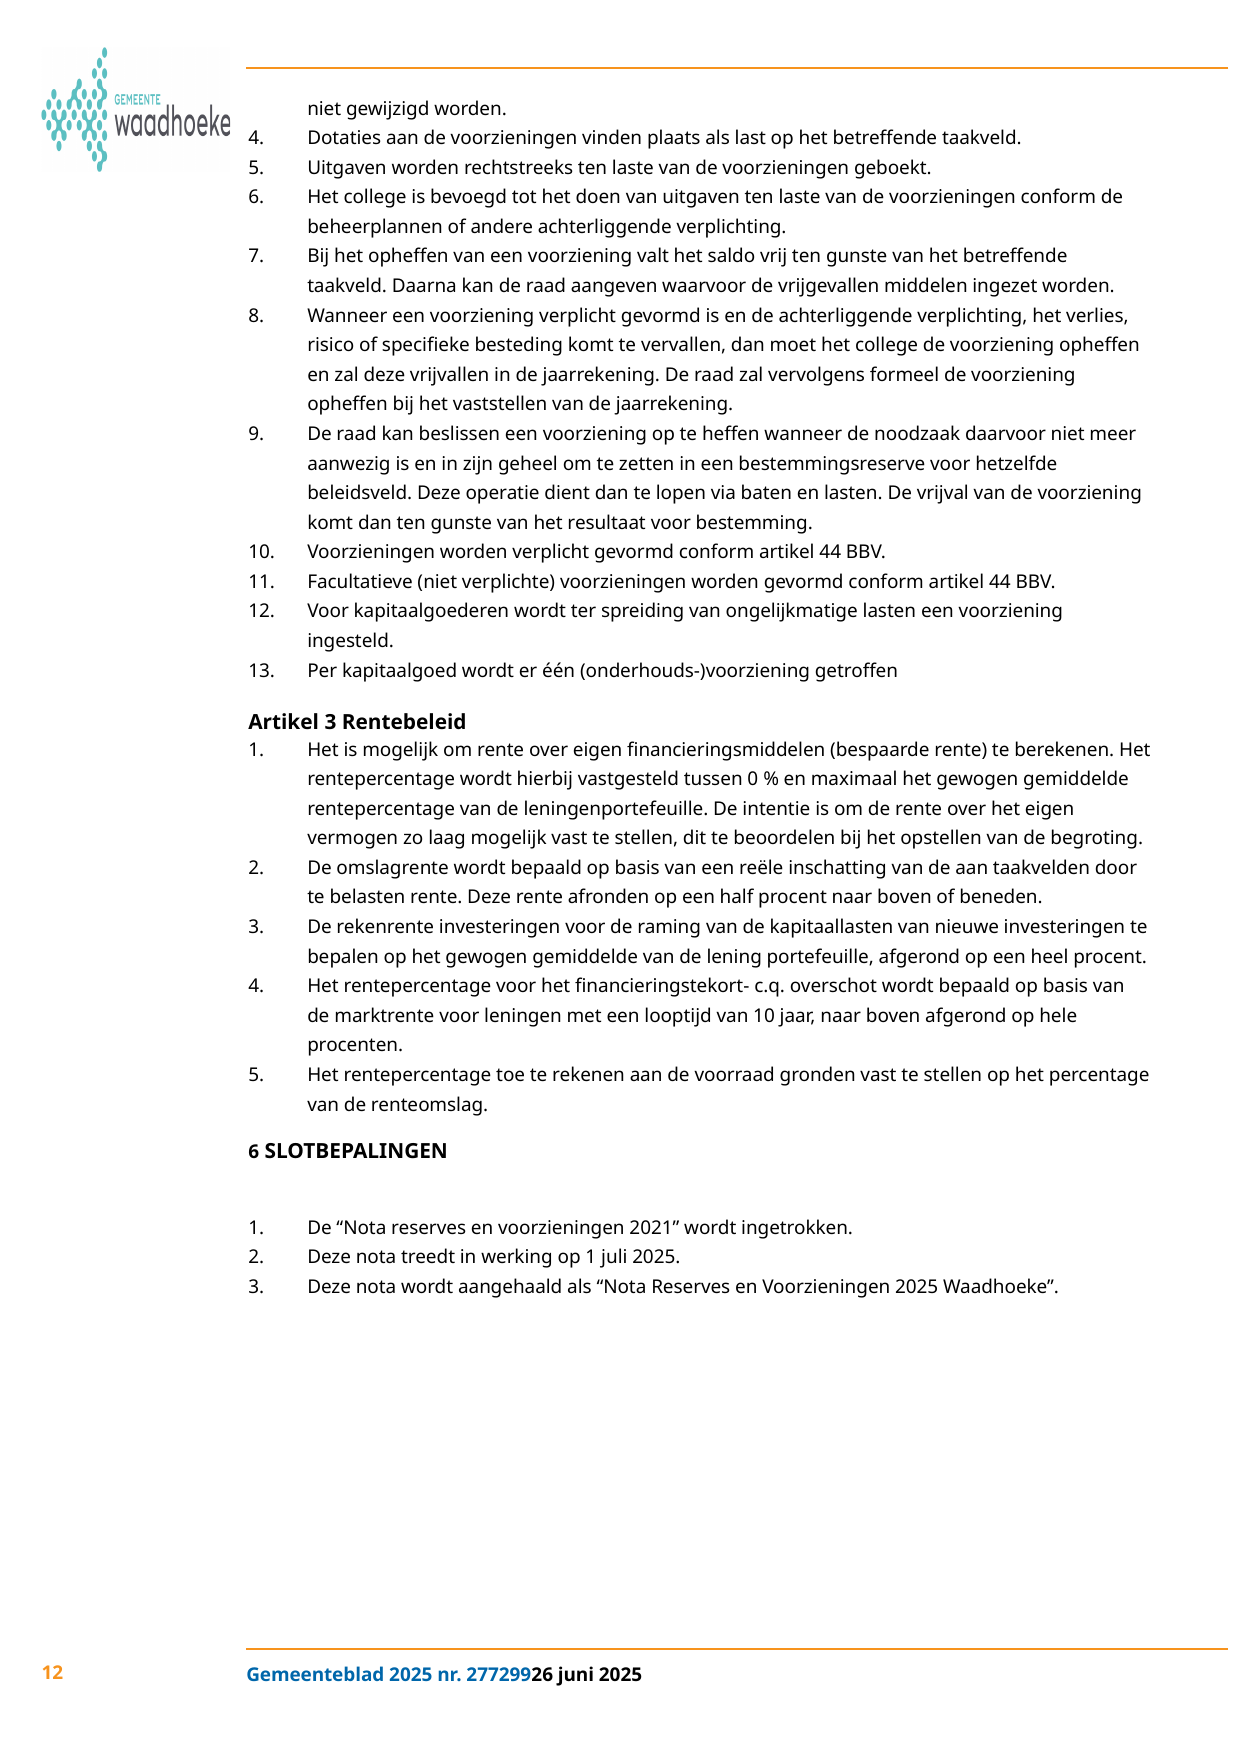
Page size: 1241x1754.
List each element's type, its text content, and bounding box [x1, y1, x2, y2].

text Artikel 3 Rentebeleid [248, 707, 1152, 736]
list Het is mogelijk om rente over eigen financieringsmiddelen (bespaarde rente) te berekenen. Het rentepercentage wordt hierbij vastgesteld tussen 0 % en maximaal het gewogen gemiddelde rentepercentage van de leningenportefeuille. De intentie is om de rente over het eigen vermogen zo laag mogelijk vast te stellen, dit te beoordelen bij het opstellen van de begroting. [248, 736, 1152, 850]
list Deze nota treedt in werking op 1 juli 2025. [248, 1244, 1152, 1269]
list Voor kapitaalgoederen wordt ter spreiding van ongelijkmatige lasten een voorziening ingesteld. [248, 598, 1152, 653]
list De “Nota reserves en voorzieningen 2021” wordt ingetrokken. [248, 1214, 1152, 1240]
list niet gewijzigd worden. [248, 95, 1152, 121]
list Het rentepercentage toe te rekenen aan de voorraad gronden vast te stellen op het percentage van de renteomslag. [248, 1061, 1152, 1116]
list Facultatieve (niet verplichte) voorzieningen worden gevormd conform artikel 44 BBV. [248, 568, 1152, 594]
list De raad kan beslissen een voorziening op te heffen wanneer de noodzaak daarvoor niet meer aanwezig is en in zijn geheel om te zetten in een bestemmingsreserve voor hetzelfde beleidsveld. Deze operatie dient dan te lopen via baten en lasten. De vrijval van de voorziening komt dan ten gunste van het resultaat voor bestemming. [248, 420, 1152, 535]
list Deze nota wordt aangehaald als “Nota Reserves en Voorzieningen 2025 Waadhoeke”. [248, 1273, 1152, 1299]
list Het rentepercentage voor het financieringstekort- c.q. overschot wordt bepaald op basis van de marktrente voor leningen met een looptijd van 10 jaar, naar boven afgerond op hele procenten. [248, 972, 1152, 1057]
picture [41, 47, 231, 172]
list Het college is bevoegd tot het doen van uitgaven ten laste van de voorzieningen conform de beheerplannen of andere achterliggende verplichting. [248, 183, 1152, 239]
list De rekenrente investeringen voor de raming van de kapitaallasten van nieuwe investeringen te bepalen op het gewogen gemiddelde van de lening portefeuille, afgerond op een heel procent. [248, 913, 1152, 968]
list Dotaties aan de voorzieningen vinden plaats als last op het betreffende taakveld. [248, 124, 1152, 150]
list Per kapitaalgoed wordt er één (onderhouds-)voorziening getroffen [248, 657, 1152, 683]
list Voorzieningen worden verplicht gevormd conform artikel 44 BBV. [248, 538, 1152, 564]
list De omslagrente wordt bepaald op basis van een reële inschatting van de aan taakvelden door te belasten rente. Deze rente afronden op een half procent naar boven of beneden. [248, 854, 1152, 909]
list Uitgaven worden rechtstreeks ten laste van de voorzieningen geboekt. [248, 154, 1152, 180]
text 6 SLOTBEPALINGEN [248, 1136, 1152, 1165]
list Wanneer een voorziening verplicht gevormd is en de achterliggende verplichting, het verlies, risico of specifieke besteding komt te vervallen, dan moet het college de voorziening opheffen en zal deze vrijvallen in de jaarrekening. De raad zal vervolgens formeel de voorziening opheffen bij het vaststellen van de jaarrekening. [248, 302, 1152, 416]
list Bij het opheffen van een voorziening valt het saldo vrij ten gunste van het betreffende taakveld. Daarna kan de raad aangeven waarvoor de vrijgevallen middelen ingezet worden. [248, 243, 1152, 298]
